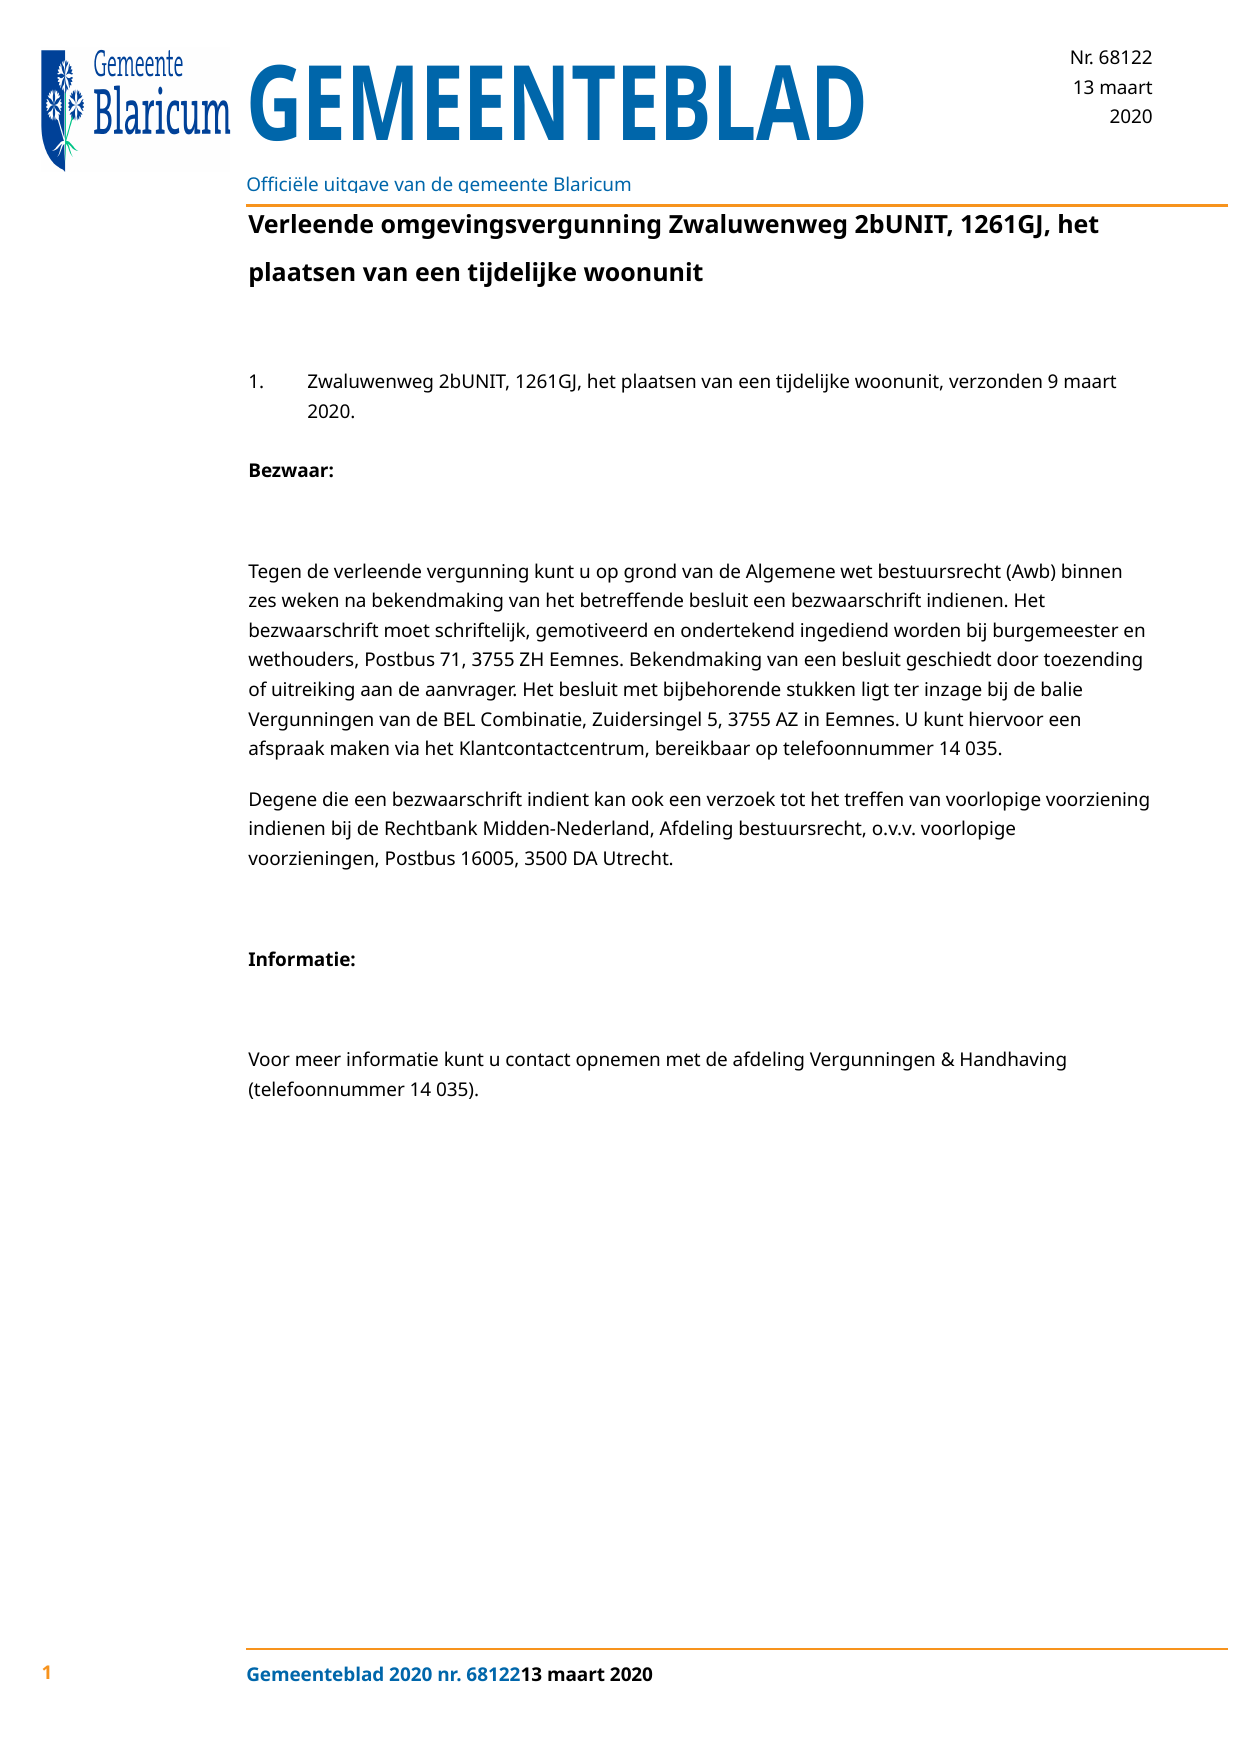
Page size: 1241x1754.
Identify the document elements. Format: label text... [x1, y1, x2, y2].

text Informatie: [248, 946, 1152, 972]
text Verleende omgevingsvergunning Zwaluwenweg 2bUNIT, 1261GJ, het plaatsen van een tijdelijke woonunit [248, 207, 1152, 288]
text Degene die een bezwaarschrift indient kan ook een verzoek tot het treffen van voorlopige voorziening indienen bij de Rechtbank Midden-Nederland, Afdeling bestuursrecht, o.v.v. voorlopige voorzieningen, Postbus 16005, 3500 DA Utrecht. [248, 786, 1152, 871]
list Zwaluwenweg 2bUNIT, 1261GJ, het plaatsen van een tijdelijke woonunit, verzonden 9 maart 2020. [248, 368, 1152, 424]
text Tegen de verleende vergunning kunt u op grond van de Algemene wet bestuursrecht (Awb) binnen zes weken na bekendmaking van het betreffende besluit een bezwaarschrift indienen. Het bezwaarschrift moet schriftelijk, gemotiveerd en ondertekend ingediend worden bij burgemeester en wethouders, Postbus 71, 3755 ZH Eemnes. Bekendmaking van een besluit geschiedt door toezending of uitreiking aan de aanvrager. Het besluit met bijbehorende stukken ligt ter inzage bij de balie Vergunningen van de BEL Combinatie, Zuidersingel 5, 3755 AZ in Eemnes. U kunt hiervoor een afspraak maken via het Klantcontactcentrum, bereikbaar op telefoonnummer 14 035. [248, 558, 1152, 761]
picture [41, 47, 231, 172]
text Voor meer informatie kunt u contact opnemen met de afdeling Vergunningen & Handhaving (telefoonnummer 14 035). [248, 1047, 1152, 1102]
text Bezwaar: [248, 457, 1152, 483]
